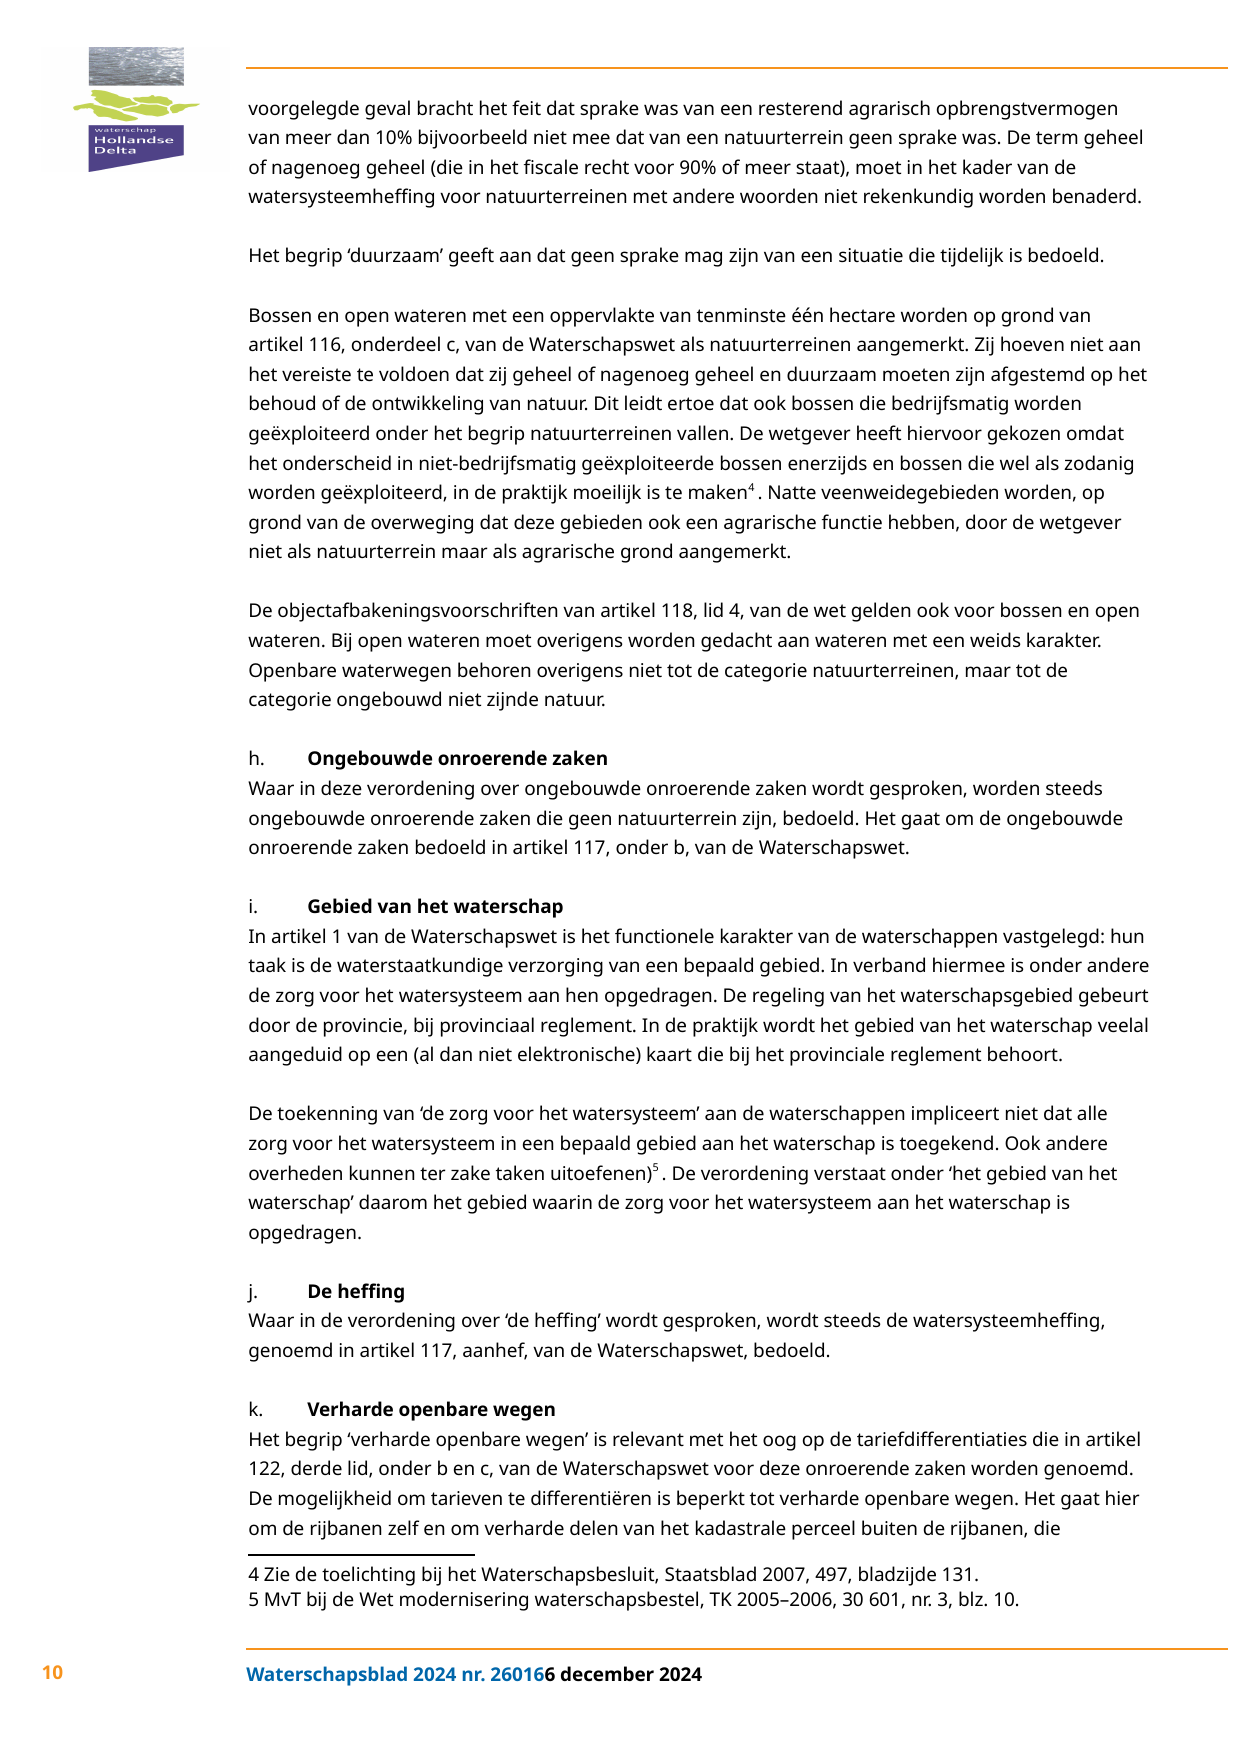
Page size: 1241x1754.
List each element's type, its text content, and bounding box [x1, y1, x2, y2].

picture [41, 47, 231, 172]
text Waar in de verordening over ‘de heffing’ wordt gesproken, wordt steeds de watersysteemheffing, genoemd in artikel 117, aanhef, van de Waterschapswet, bedoeld. [248, 1308, 1152, 1363]
text De toekenning van ‘de zorg voor het watersysteem’ aan de waterschappen impliceert niet dat alle zorg voor het watersysteem in een bepaald gebied aan het waterschap is toegekend. Ook andere overheden kunnen ter zake taken uitoefenen). De verordening verstaat onder ‘het gebied van het waterschap’ daarom het gebied waarin de zorg voor het watersysteem aan het waterschap is opgedragen. [248, 1101, 1152, 1245]
text voorgelegde geval bracht het feit dat sprake was van een resterend agrarisch opbrengstvermogen van meer dan 10% bijvoorbeeld niet mee dat van een natuurterrein geen sprake was. De term geheel of nagenoeg geheel (die in het fiscale recht voor 90% of meer staat), moet in het kader van de watersysteemheffing voor natuurterreinen met andere woorden niet rekenkundig worden benaderd. [248, 95, 1152, 209]
list De heffing [248, 1278, 1152, 1304]
text Het begrip ‘verharde openbare wegen’ is relevant met het oog op de tariefdifferentiaties die in artikel 122, derde lid, onder b en c, van de Waterschapswet voor deze onroerende zaken worden genoemd. De mogelijkheid om tarieven te differentiëren is beperkt tot verharde openbare wegen. Het gaat hier om de rijbanen zelf en om verharde delen van het kadastrale perceel buiten de rijbanen, die [248, 1426, 1152, 1541]
text Zie de toelichting bij het Waterschapsbesluit, Staatsblad 2007, 497, bladzijde 131. [248, 1561, 1152, 1586]
text Waar in deze verordening over ongebouwde onroerende zaken wordt gesproken, worden steeds ongebouwde onroerende zaken die geen natuurterrein zijn, bedoeld. Het gaat om de ongebouwde onroerende zaken bedoeld in artikel 117, onder b, van de Waterschapswet. [248, 775, 1152, 860]
text In artikel 1 van de Waterschapswet is het functionele karakter van de waterschappen vastgelegd: hun taak is de waterstaatkundige verzorging van een bepaald gebied. In verband hiermee is onder andere de zorg voor het watersysteem aan hen opgedragen. De regeling van het waterschapsgebied gebeurt door de provincie, bij provinciaal reglement. In de praktijk wordt het gebied van het waterschap veelal aangeduid op een (al dan niet elektronische) kaart die bij het provinciale reglement behoort. [248, 923, 1152, 1067]
text De objectafbakeningsvoorschriften van artikel 118, lid 4, van de wet gelden ook voor bossen en open wateren. Bij open wateren moet overigens worden gedacht aan wateren met een weids karakter. Openbare waterwegen behoren overigens niet tot de categorie natuurterreinen, maar tot de categorie ongebouwd niet zijnde natuur. [248, 598, 1152, 712]
text Bossen en open wateren met een oppervlakte van tenminste één hectare worden op grond van artikel 116, onderdeel c, van de Waterschapswet als natuurterreinen aangemerkt. Zij hoeven niet aan het vereiste te voldoen dat zij geheel of nagenoeg geheel en duurzaam moeten zijn afgestemd op het behoud of de ontwikkeling van natuur. Dit leidt ertoe dat ook bossen die bedrijfsmatig worden geëxploiteerd onder het begrip natuurterreinen vallen. De wetgever heeft hiervoor gekozen omdat het onderscheid in niet-bedrijfsmatig geëxploiteerde bossen enerzijds en bossen die wel als zodanig worden geëxploiteerd, in de praktijk moeilijk is te maken. Natte veenweidegebieden worden, op grond van de overweging dat deze gebieden ook een agrarische functie hebben, door de wetgever niet als natuurterrein maar als agrarische grond aangemerkt. [248, 302, 1152, 564]
text MvT bij de Wet modernisering waterschapsbestel, TK 2005–2006, 30 601, nr. 3, blz. 10. [248, 1586, 1152, 1612]
list Verharde openbare wegen [248, 1396, 1152, 1422]
text Het begrip ‘duurzaam’ geeft aan dat geen sprake mag zijn van een situatie die tijdelijk is bedoeld. [248, 243, 1152, 268]
list Ongebouwde onroerende zaken [248, 746, 1152, 771]
list Gebied van het waterschap [248, 893, 1152, 919]
